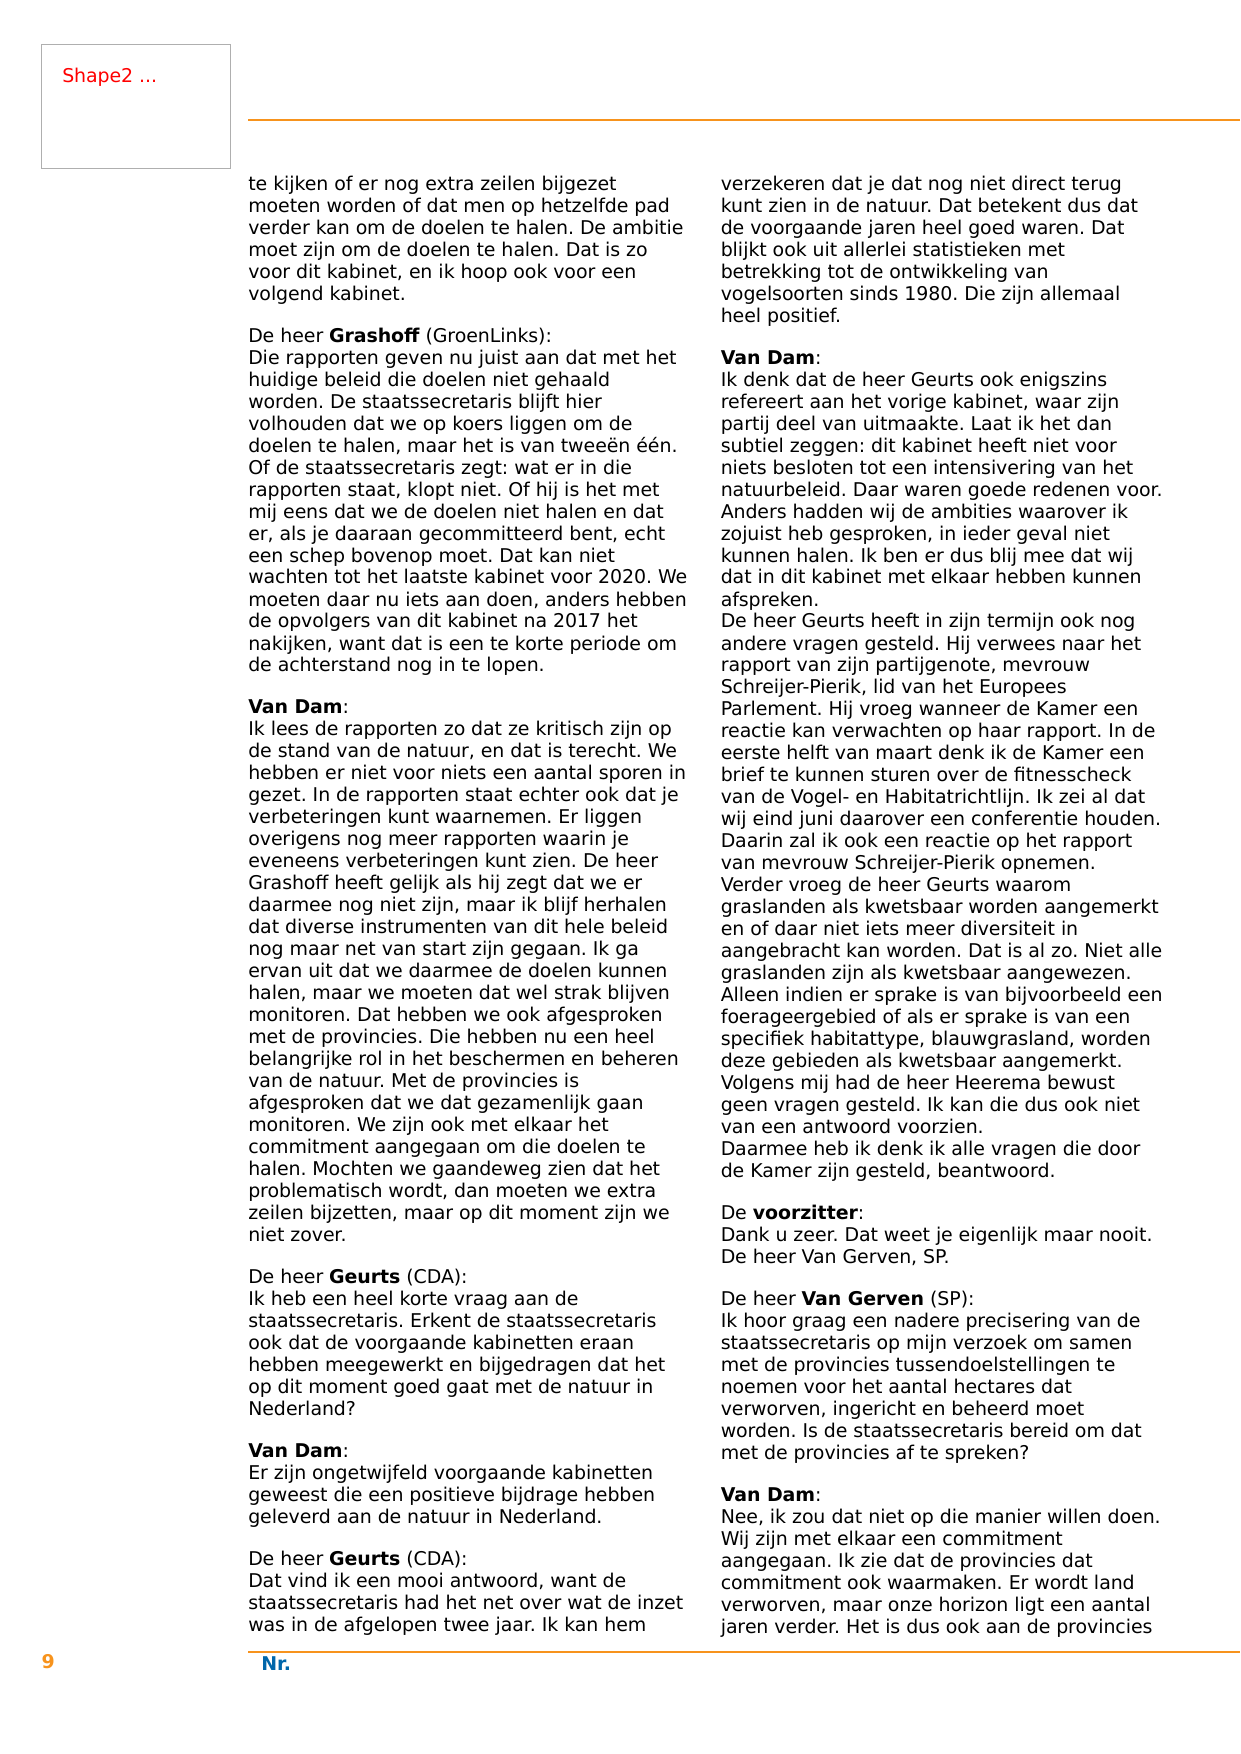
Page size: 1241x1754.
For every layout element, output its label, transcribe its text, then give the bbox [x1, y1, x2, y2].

text Dank u zeer. Dat weet je eigenlijk maar nooit. De heer Van Gerven, SP. [721, 1224, 1163, 1268]
text verzekeren dat je dat nog niet direct terug kunt zien in de natuur. Dat betekent dus dat de voorgaande jaren heel goed waren. Dat blijkt ook uit allerlei statistieken met betrekking tot de ontwikkeling van vogelsoorten sinds 1980. Die zijn allemaal heel positief. [721, 173, 1163, 327]
text Van Dam: [248, 1440, 691, 1462]
text Verder vroeg de heer Geurts waarom graslanden als kwetsbaar worden aangemerkt en of daar niet iets meer diversiteit in aangebracht kan worden. Dat is al zo. Niet alle graslanden zijn als kwetsbaar aangewezen. Alleen indien er sprake is van bijvoorbeeld een foerageergebied of als er sprake is van een specifiek habitattype, blauwgrasland, worden deze gebieden als kwetsbaar aangemerkt. [721, 874, 1163, 1072]
text Van Dam: [721, 347, 1163, 369]
text te kijken of er nog extra zeilen bijgezet moeten worden of dat men op hetzelfde pad verder kan om de doelen te halen. De ambitie moet zijn om de doelen te halen. Dat is zo voor dit kabinet, en ik hoop ook voor een volgend kabinet. [248, 173, 691, 305]
text De heer Geurts (CDA): [248, 1548, 691, 1569]
text Van Dam: [721, 1484, 1163, 1506]
text De heer Grashoff (GroenLinks): [248, 325, 691, 347]
text Ik lees de rapporten zo dat ze kritisch zijn op de stand van de natuur, en dat is terecht. We hebben er niet voor niets een aantal sporen in gezet. In de rapporten staat echter ook dat je verbeteringen kunt waarnemen. Er liggen overigens nog meer rapporten waarin je eveneens verbeteringen kunt zien. De heer Grashoff heeft gelijk als hij zegt dat we er daarmee nog niet zijn, maar ik blijf herhalen dat diverse instrumenten van dit hele beleid nog maar net van start zijn gegaan. Ik ga ervan uit dat we daarmee de doelen kunnen halen, maar we moeten dat wel strak blijven monitoren. Dat hebben we ook afgesproken met de provincies. Die hebben nu een heel belangrijke rol in het beschermen en beheren van de natuur. Met de provincies is afgesproken dat we dat gezamenlijk gaan monitoren. We zijn ook met elkaar het commitment aangegaan om die doelen te halen. Mochten we gaandeweg zien dat het problematisch wordt, dan moeten we extra zeilen bijzetten, maar op dit moment zijn we niet zover. [248, 718, 691, 1246]
text Er zijn ongetwijfeld voorgaande kabinetten geweest die een positieve bijdrage hebben geleverd aan de natuur in Nederland. [248, 1462, 691, 1528]
text De heer Geurts heeft in zijn termijn ook nog andere vragen gesteld. Hij verwees naar het rapport van zijn partijgenote, mevrouw Schreijer-Pierik, lid van het Europees Parlement. Hij vroeg wanneer de Kamer een reactie kan verwachten op haar rapport. In de eerste helft van maart denk ik de Kamer een brief te kunnen sturen over de fitnesscheck van de Vogel- en Habitatrichtlijn. Ik zei al dat wij eind juni daarover een conferentie houden. Daarin zal ik ook een reactie op het rapport van mevrouw Schreijer-Pierik opnemen. [721, 610, 1163, 874]
text Daarmee heb ik denk ik alle vragen die door de Kamer zijn gesteld, beantwoord. [721, 1138, 1163, 1182]
text Die rapporten geven nu juist aan dat met het huidige beleid die doelen niet gehaald worden. De staatssecretaris blijft hier volhouden dat we op koers liggen om de doelen te halen, maar het is van tweeën één. Of de staatssecretaris zegt: wat er in die rapporten staat, klopt niet. Of hij is het met mij eens dat we de doelen niet halen en dat er, als je daaraan gecommitteerd bent, echt een schep bovenop moet. Dat kan niet wachten tot het laatste kabinet voor 2020. We moeten daar nu iets aan doen, anders hebben de opvolgers van dit kabinet na 2017 het nakijken, want dat is een te korte periode om de achterstand nog in te lopen. [248, 347, 691, 676]
text De heer Geurts (CDA): [248, 1266, 691, 1288]
text Ik heb een heel korte vraag aan de staatssecretaris. Erkent de staatssecretaris ook dat de voorgaande kabinetten eraan hebben meegewerkt en bijgedragen dat het op dit moment goed gaat met de natuur in Nederland? [248, 1288, 691, 1420]
text Volgens mij had de heer Heerema bewust geen vragen gesteld. Ik kan die dus ook niet van een antwoord voorzien. [721, 1072, 1163, 1138]
text Ik hoor graag een nadere precisering van de staatssecretaris op mijn verzoek om samen met de provincies tussendoelstellingen te noemen voor het aantal hectares dat verworven, ingericht en beheerd moet worden. Is de staatssecretaris bereid om dat met de provincies af te spreken? [721, 1310, 1163, 1464]
text Dat vind ik een mooi antwoord, want de staatssecretaris had het net over wat de inzet was in de afgelopen twee jaar. Ik kan hem [248, 1569, 691, 1636]
text De heer Van Gerven (SP): [721, 1288, 1163, 1310]
text Ik denk dat de heer Geurts ook enigszins refereert aan het vorige kabinet, waar zijn partij deel van uitmaakte. Laat ik het dan subtiel zeggen: dit kabinet heeft niet voor niets besloten tot een intensivering van het natuurbeleid. Daar waren goede redenen voor. Anders hadden wij de ambities waarover ik zojuist heb gesproken, in ieder geval niet kunnen halen. Ik ben er dus blij mee dat wij dat in dit kabinet met elkaar hebben kunnen afspreken. [721, 369, 1163, 610]
text Van Dam: [248, 696, 691, 718]
text Nee, ik zou dat niet op die manier willen doen. Wij zijn met elkaar een commitment aangegaan. Ik zie dat de provincies dat commitment ook waarmaken. Er wordt land verworven, maar onze horizon ligt een aantal jaren verder. Het is dus ook aan de provincies [721, 1506, 1163, 1637]
text De voorzitter: [721, 1202, 1163, 1224]
